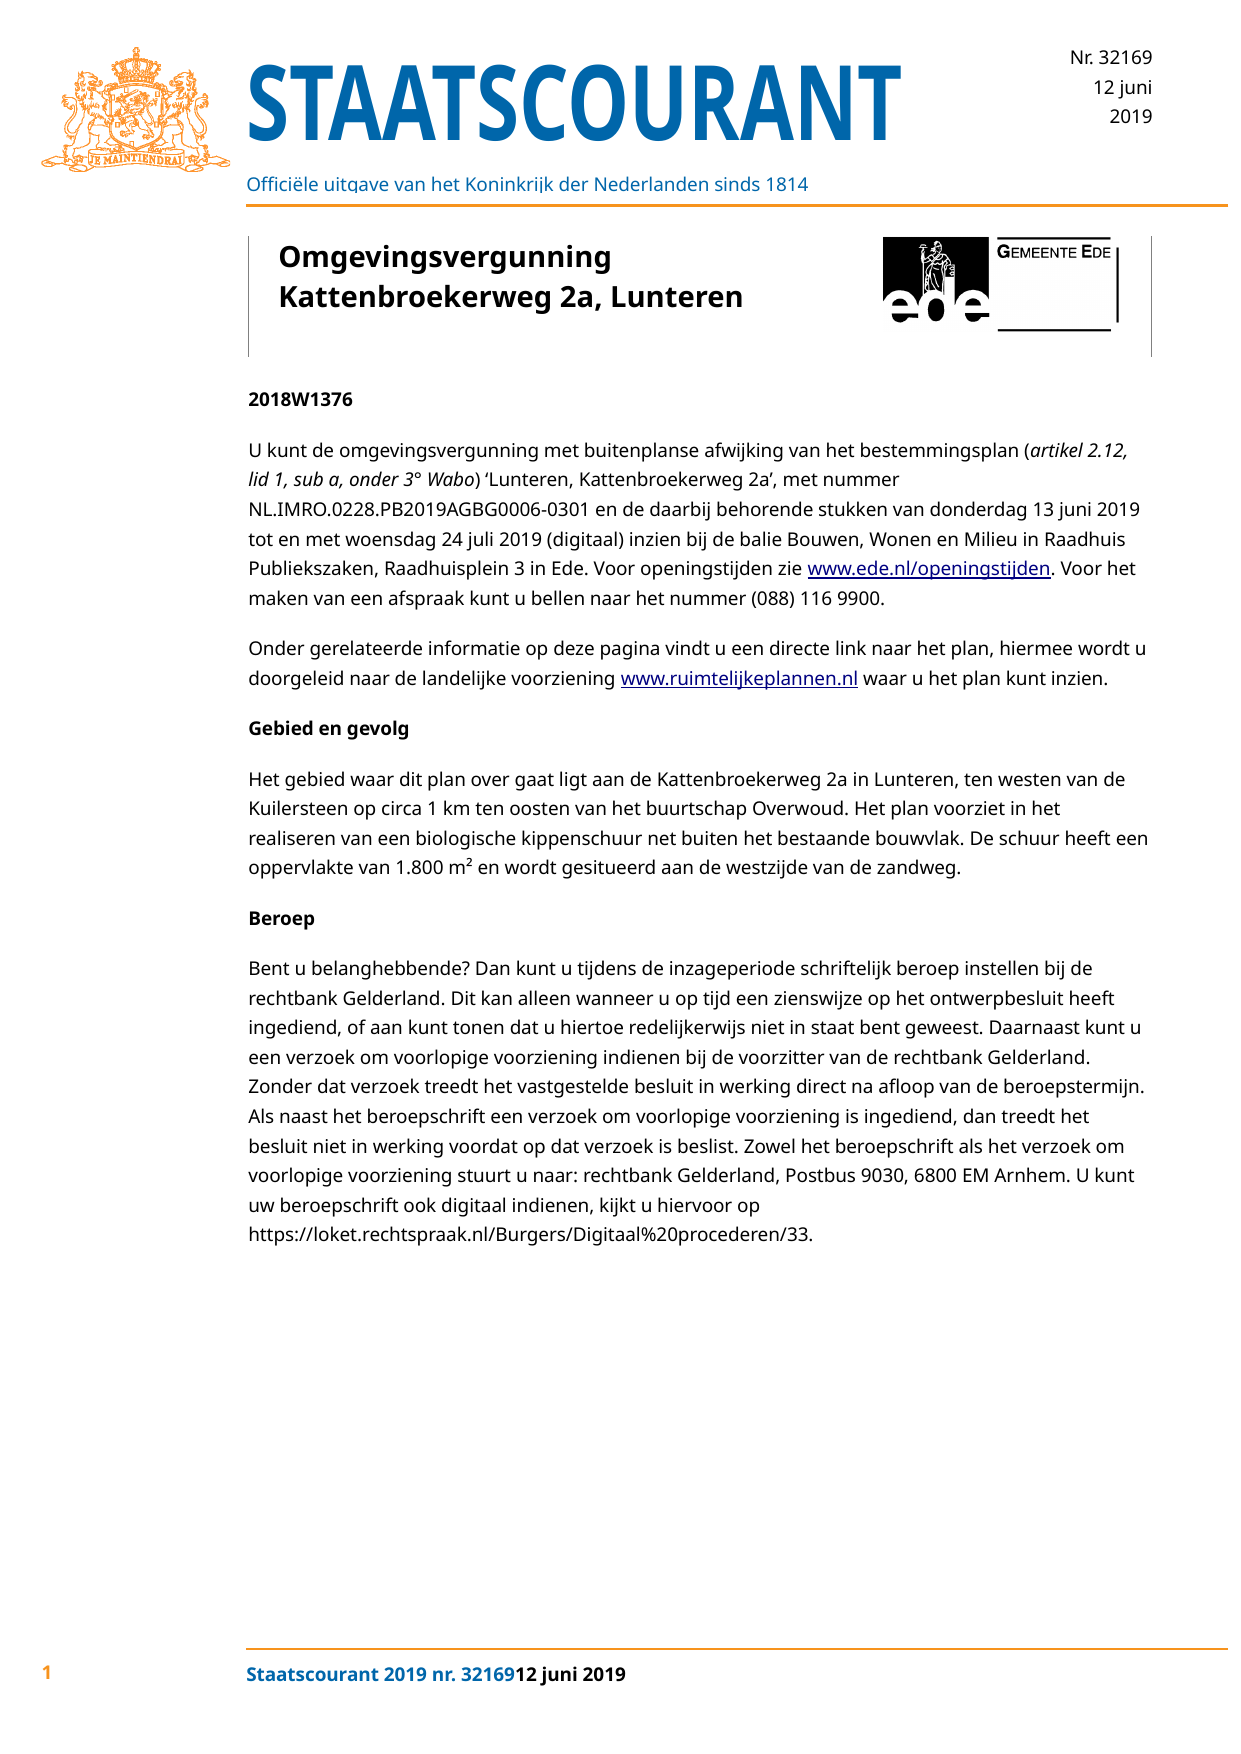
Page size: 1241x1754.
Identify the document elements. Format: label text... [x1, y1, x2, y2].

table_header Omgevingsvergunning Kattenbroekerweg 2a, Lunteren [249, 236, 850, 357]
picture [41, 47, 231, 172]
text U kunt de omgevingsvergunning met buitenplanse afwijking van het bestemmingsplan (artikel 2.12, lid 1, sub a, onder 3° Wabo) ‘Lunteren, Kattenbroekerweg 2a’, met nummer NL.IMRO.0228.PB2019AGBG0006-0301 en de daarbij behorende stukken van donderdag 13 juni 2019 tot en met woensdag 24 juli 2019 (digitaal) inzien bij de balie Bouwen, Wonen en Milieu in Raadhuis Publiekszaken, Raadhuisplein 3 in Ede. Voor openingstijden zie www.ede.nl/openingstijden. Voor het maken van een afspraak kunt u bellen naar het nummer (088) 116 9900. [248, 437, 1152, 611]
text Bent u belanghebbende? Dan kunt u tijdens de inzageperiode schriftelijk beroep instellen bij de rechtbank Gelderland. Dit kan alleen wanneer u op tijd een zienswijze op het ontwerpbesluit heeft ingediend, of aan kunt tonen dat u hiertoe redelijkerwijs niet in staat bent geweest. Daarnaast kunt u een verzoek om voorlopige voorziening indienen bij de voorzitter van de rechtbank Gelderland. Zonder dat verzoek treedt het vastgestelde besluit in werking direct na afloop van de beroepstermijn. Als naast het beroepschrift een verzoek om voorlopige voorziening is ingediend, dan treedt het besluit niet in werking voordat op dat verzoek is beslist. Zowel het beroepschrift als het verzoek om voorlopige voorziening stuurt u naar: rechtbank Gelderland, Postbus 9030, 6800 EM Arnhem. U kunt uw beroepschrift ook digitaal indienen, kijkt u hiervoor op https://loket.rechtspraak.nl/Burgers/Digitaal%20procederen/33. [248, 955, 1152, 1247]
picture [882, 236, 1119, 332]
table_header [850, 236, 1151, 357]
text Gebied en gevolg [248, 715, 1152, 741]
text Onder gerelateerde informatie op deze pagina vindt u een directe link naar het plan, hiermee wordt u doorgeleid naar de landelijke voorziening www.ruimtelijkeplannen.nl waar u het plan kunt inzien. [248, 635, 1152, 691]
text Het gebied waar dit plan over gaat ligt aan de Kattenbroekerweg 2a in Lunteren, ten westen van de Kuilersteen op circa 1 km ten oosten van het buurtschap Overwoud. Het plan voorziet in het realiseren van een biologische kippenschuur net buiten het bestaande bouwvlak. De schuur heeft een oppervlakte van 1.800 m² en wordt gesitueerd aan de westzijde van de zandweg. [248, 766, 1152, 880]
text Beroep [248, 905, 1152, 931]
text 2018W1376 [248, 387, 1152, 412]
